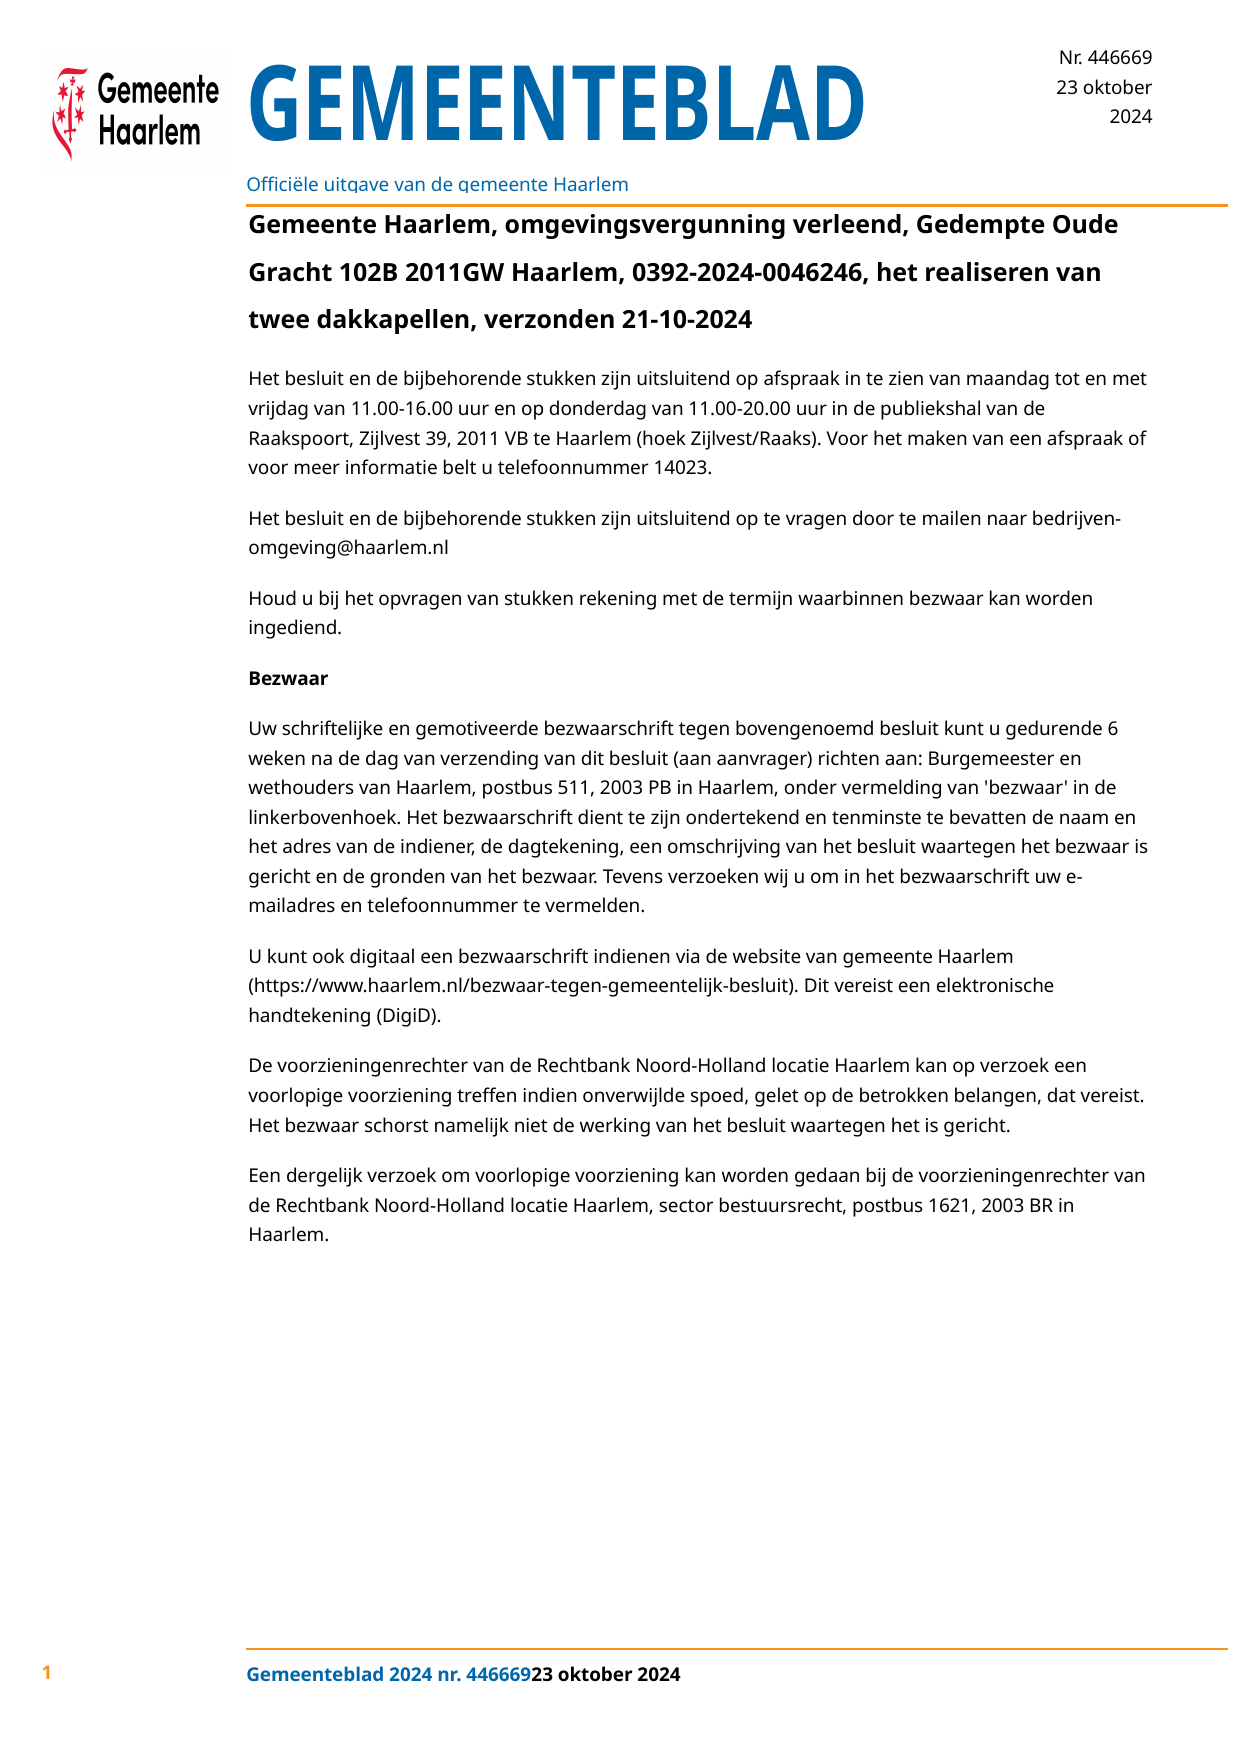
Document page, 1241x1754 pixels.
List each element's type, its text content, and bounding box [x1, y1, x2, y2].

picture [41, 47, 231, 172]
text Het besluit en de bijbehorende stukken zijn uitsluitend op afspraak in te zien van maandag tot en met vrijdag van 11.00-16.00 uur en op donderdag van 11.00-20.00 uur in de publiekshal van de Raakspoort, Zijlvest 39, 2011 VB te Haarlem (hoek Zijlvest/Raaks). Voor het maken van een afspraak of voor meer informatie belt u telefoonnummer 14023. [248, 366, 1152, 480]
text Uw schriftelijke en gemotiveerde bezwaarschrift tegen bovengenoemd besluit kunt u gedurende 6 weken na de dag van verzending van dit besluit (aan aanvrager) richten aan: Burgemeester en wethouders van Haarlem, postbus 511, 2003 PB in Haarlem, onder vermelding van 'bezwaar' in de linkerbovenhoek. Het bezwaarschrift dient te zijn ondertekend en tenminste te bevatten de naam en het adres van de indiener, de dagtekening, een omschrijving van het besluit waartegen het bezwaar is gericht en de gronden van het bezwaar. Tevens verzoeken wij u om in het bezwaarschrift uw e-mailadres en telefoonnummer te vermelden. [248, 715, 1152, 918]
text Houd u bij het opvragen van stukken rekening met de termijn waarbinnen bezwaar kan worden ingediend. [248, 585, 1152, 640]
text De voorzieningenrechter van de Rechtbank Noord-Holland locatie Haarlem kan op verzoek een voorlopige voorziening treffen indien onverwijlde spoed, gelet op de betrokken belangen, dat vereist. Het bezwaar schorst namelijk niet de werking van het besluit waartegen het is gericht. [248, 1053, 1152, 1137]
text Gemeente Haarlem, omgevingsvergunning verleend, Gedempte Oude Gracht 102B 2011GW Haarlem, 0392-2024-0046246, het realiseren van twee dakkapellen, verzonden 21-10-2024 [248, 207, 1152, 336]
text U kunt ook digitaal een bezwaarschrift indienen via de website van gemeente Haarlem (https://www.haarlem.nl/bezwaar-tegen-gemeentelijk-besluit). Dit vereist een elektronische handtekening (DigiD). [248, 943, 1152, 1028]
text Het besluit en de bijbehorende stukken zijn uitsluitend op te vragen door te mailen naar bedrijven-omgeving@haarlem.nl [248, 505, 1152, 560]
text Een dergelijk verzoek om voorlopige voorziening kan worden gedaan bij de voorzieningenrechter van de Rechtbank Noord-Holland locatie Haarlem, sector bestuursrecht, postbus 1621, 2003 BR in Haarlem. [248, 1162, 1152, 1247]
text Bezwaar [248, 665, 1152, 690]
